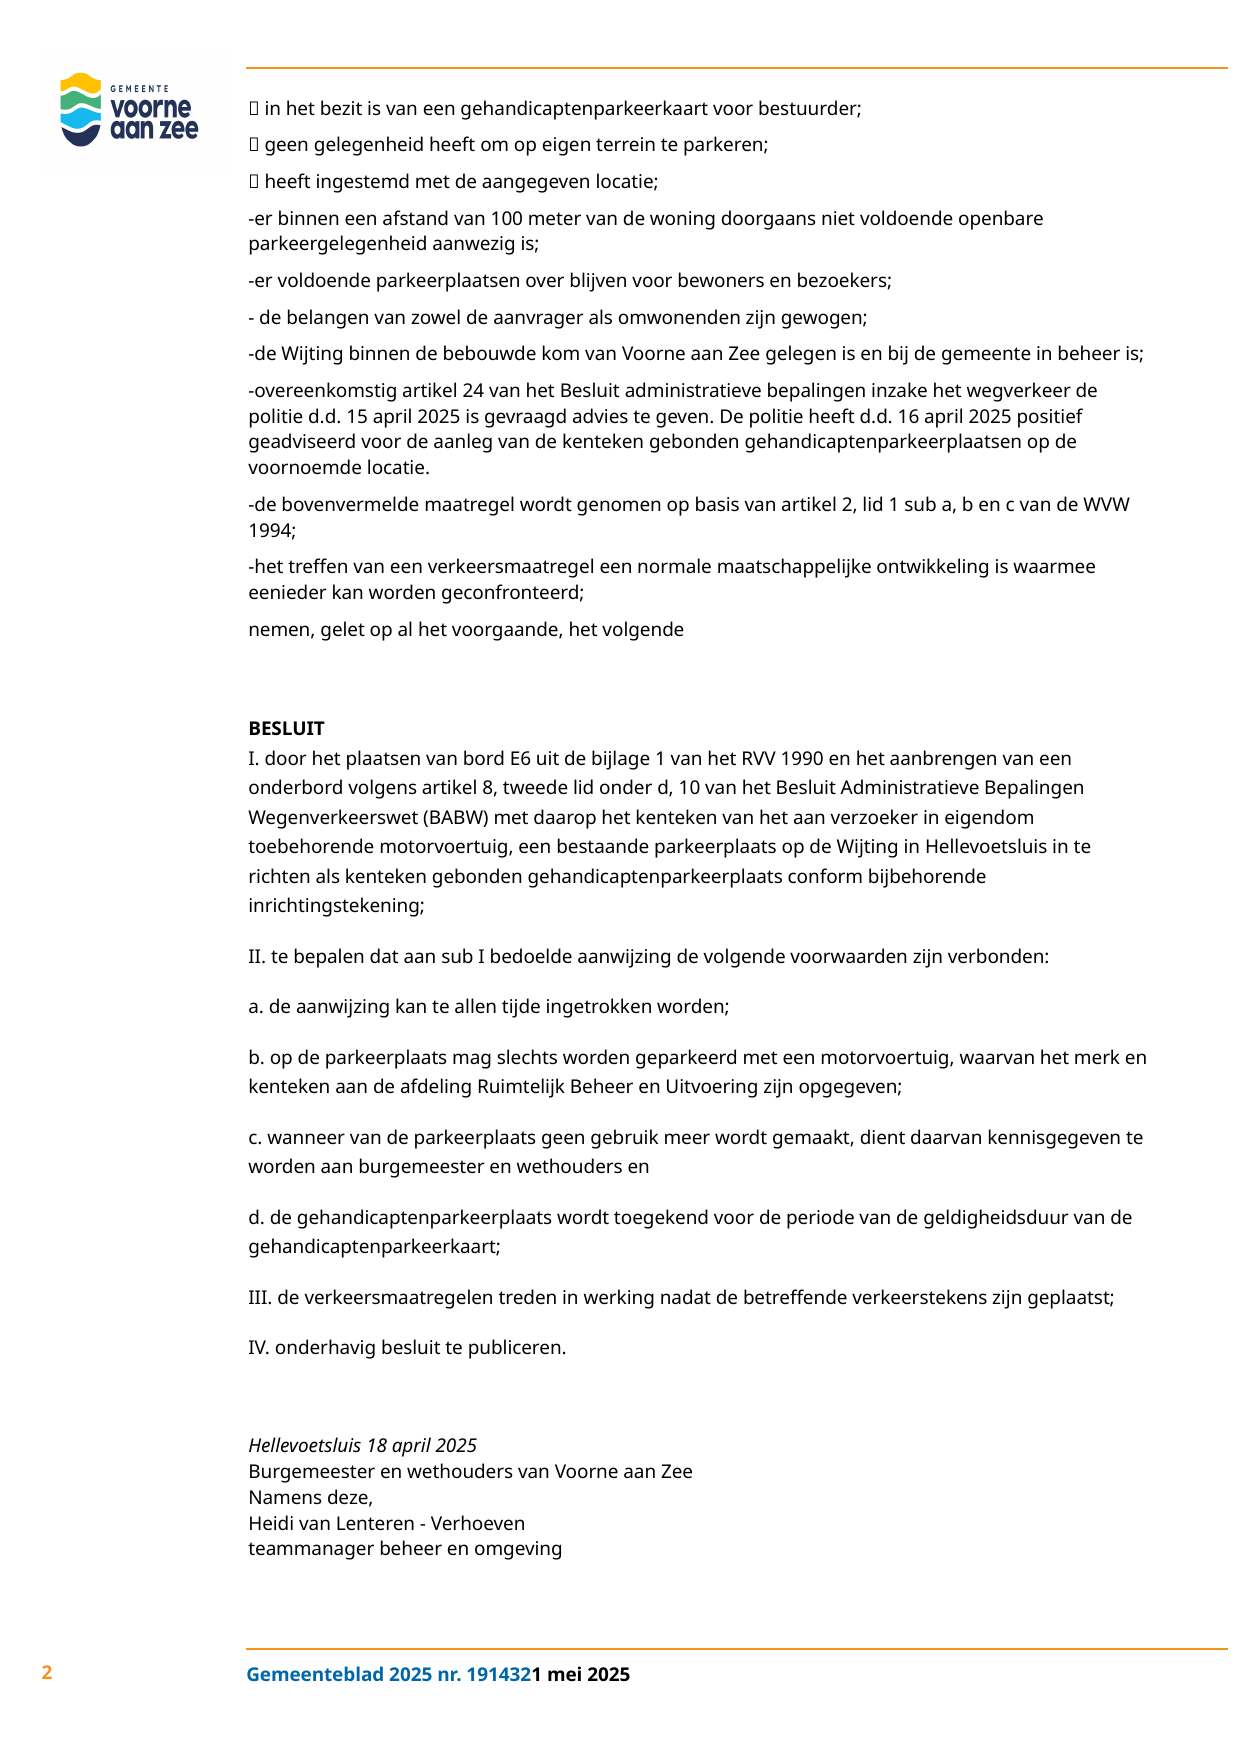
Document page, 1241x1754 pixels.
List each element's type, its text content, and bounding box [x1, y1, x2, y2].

text nemen, gelet op al het voorgaande, het volgende [248, 616, 1152, 642]
text Heidi van Lenteren - Verhoeven [248, 1510, 1152, 1536]
text teammanager beheer en omgeving [248, 1536, 1152, 1561]
text c. wanneer van de parkeerplaats geen gebruik meer wordt gemaakt, dient daarvan kennisgegeven te worden aan burgemeester en wethouders en [248, 1124, 1152, 1179]
text  geen gelegenheid heeft om op eigen terrein te parkeren; [248, 131, 1152, 157]
text Hellevoetsluis 18 april 2025 [248, 1433, 1152, 1458]
text III. de verkeersmaatregelen treden in werking nadat de betreffende verkeerstekens zijn geplaatst; [248, 1284, 1152, 1310]
text  heeft ingestemd met de aangegeven locatie; [248, 168, 1152, 194]
text -overeenkomstig artikel 24 van het Besluit administratieve bepalingen inzake het wegverkeer de politie d.d. 15 april 2025 is gevraagd advies te geven. De politie heeft d.d. 16 april 2025 positief geadviseerd voor de aanleg van de kenteken gebonden gehandicaptenparkeerplaatsen op de voornoemde locatie. [248, 377, 1152, 480]
text d. de gehandicaptenparkeerplaats wordt toegekend voor de periode van de geldigheidsduur van de gehandicaptenparkeerkaart; [248, 1204, 1152, 1259]
text IV. onderhavig besluit te publiceren. [248, 1334, 1152, 1360]
text  in het bezit is van een gehandicaptenparkeerkaart voor bestuurder; [248, 95, 1152, 121]
text b. op de parkeerplaats mag slechts worden geparkeerd met een motorvoertuig, waarvan het merk en kenteken aan de afdeling Ruimtelijk Beheer en Uitvoering zijn opgegeven; [248, 1044, 1152, 1099]
text -de bovenvermelde maatregel wordt genomen op basis van artikel 2, lid 1 sub a, b en c van de WVW 1994; [248, 491, 1152, 542]
text BESLUIT [248, 715, 1152, 741]
text Namens deze, [248, 1484, 1152, 1510]
text a. de aanwijzing kan te allen tijde ingetrokken worden; [248, 993, 1152, 1019]
picture [41, 47, 231, 172]
text -er binnen een afstand van 100 meter van de woning doorgaans niet voldoende openbare parkeergelegenheid aanwezig is; [248, 205, 1152, 256]
text -het treffen van een verkeersmaatregel een normale maatschappelijke ontwikkeling is waarmee eenieder kan worden geconfronteerd; [248, 553, 1152, 605]
text -de Wijting binnen de bebouwde kom van Voorne aan Zee gelegen is en bij de gemeente in beheer is; [248, 341, 1152, 366]
text -er voldoende parkeerplaatsen over blijven voor bewoners en bezoekers; [248, 267, 1152, 293]
text - de belangen van zowel de aanvrager als omwonenden zijn gewogen; [248, 304, 1152, 329]
text Burgemeester en wethouders van Voorne aan Zee [248, 1458, 1152, 1484]
text I. door het plaatsen van bord E6 uit de bijlage 1 van het RVV 1990 en het aanbrengen van een onderbord volgens artikel 8, tweede lid onder d, 10 van het Besluit Administratieve Bepalingen Wegenverkeerswet (BABW) met daarop het kenteken van het aan verzoeker in eigendom toebehorende motorvoertuig, een bestaande parkeerplaats op de Wijting in Hellevoetsluis in te richten als kenteken gebonden gehandicaptenparkeerplaats conform bijbehorende inrichtingstekening; [248, 745, 1152, 918]
text II. te bepalen dat aan sub I bedoelde aanwijzing de volgende voorwaarden zijn verbonden: [248, 943, 1152, 969]
